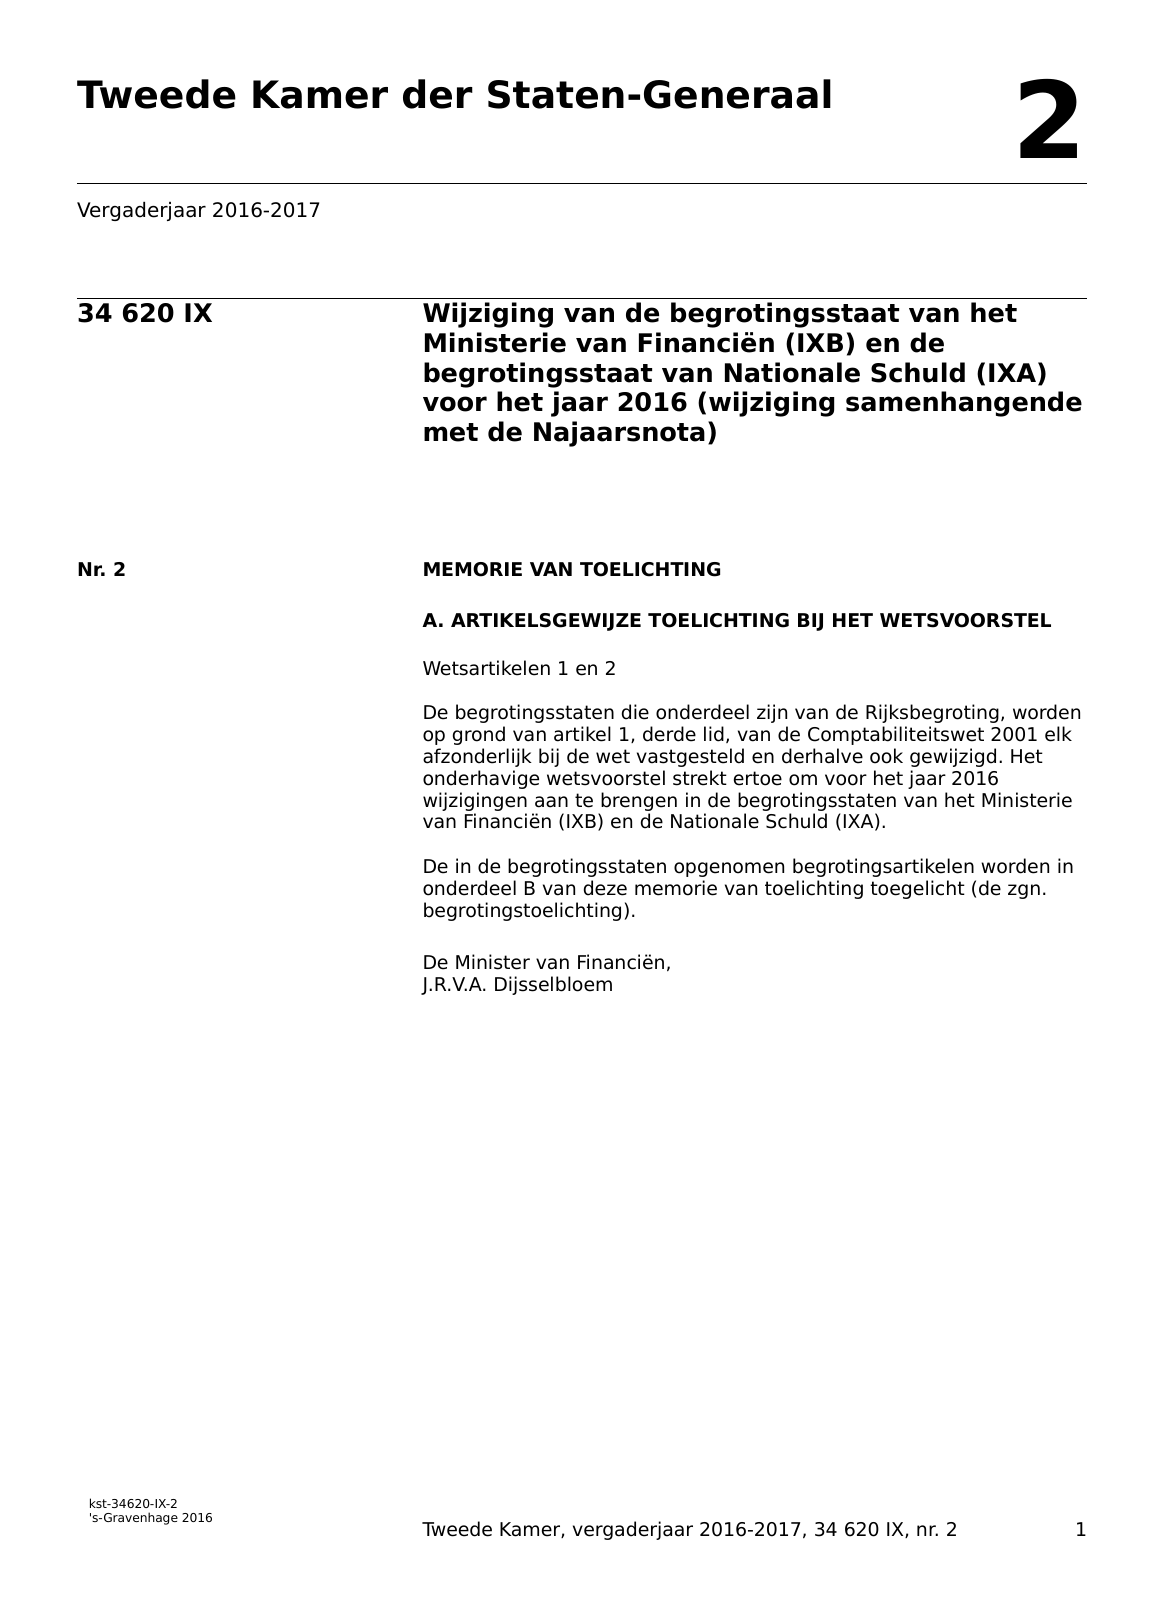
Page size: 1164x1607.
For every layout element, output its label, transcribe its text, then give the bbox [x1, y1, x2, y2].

subtitle Nr. 2 MEMORIE VAN TOELICHTING [77, 558, 1087, 580]
text kst-34620-IX-2 [88, 1497, 323, 1511]
text De Minister van Financiën, J.R.V.A. Dijsselbloem [422, 952, 1087, 996]
table_header 2 [886, 59, 1087, 183]
table_cell Vergaderjaar 2016-2017 [77, 184, 1087, 298]
text De in de begrotingsstaten opgenomen begrotingsartikelen worden in onderdeel B van deze memorie van toelichting toegelicht (de zgn. begrotingstoelichting). [422, 856, 1087, 922]
text De begrotingsstaten die onderdeel zijn van de Rijksbegroting, worden op grond van artikel 1, derde lid, van de Comptabiliteitswet 2001 elk afzonderlijk bij de wet vastgesteld en derhalve ook gewijzigd. Het onderhavige wetsvoorstel strekt ertoe om voor het jaar 2016 wijzigingen aan te brengen in de begrotingsstaten van het Ministerie van Financiën (IXB) en de Nationale Schuld (IXA). [422, 702, 1087, 833]
subtitle A. ARTIKELSGEWIJZE TOELICHTING BIJ HET WETSVOORSTEL [422, 610, 1087, 632]
subtitle 34 620 IX Wijziging van de begrotingsstaat van het Ministerie van Financiën (IXB) en de begrotingsstaat van Nationale Schuld (IXA) voor het jaar 2016 (wijziging samenhangende met de Najaarsnota) [77, 299, 1087, 447]
subtitle Wetsartikelen 1 en 2 [422, 657, 1087, 679]
text 's-Gravenhage 2016 [88, 1511, 323, 1525]
table_header Tweede Kamer der Staten-Generaal [77, 59, 886, 183]
